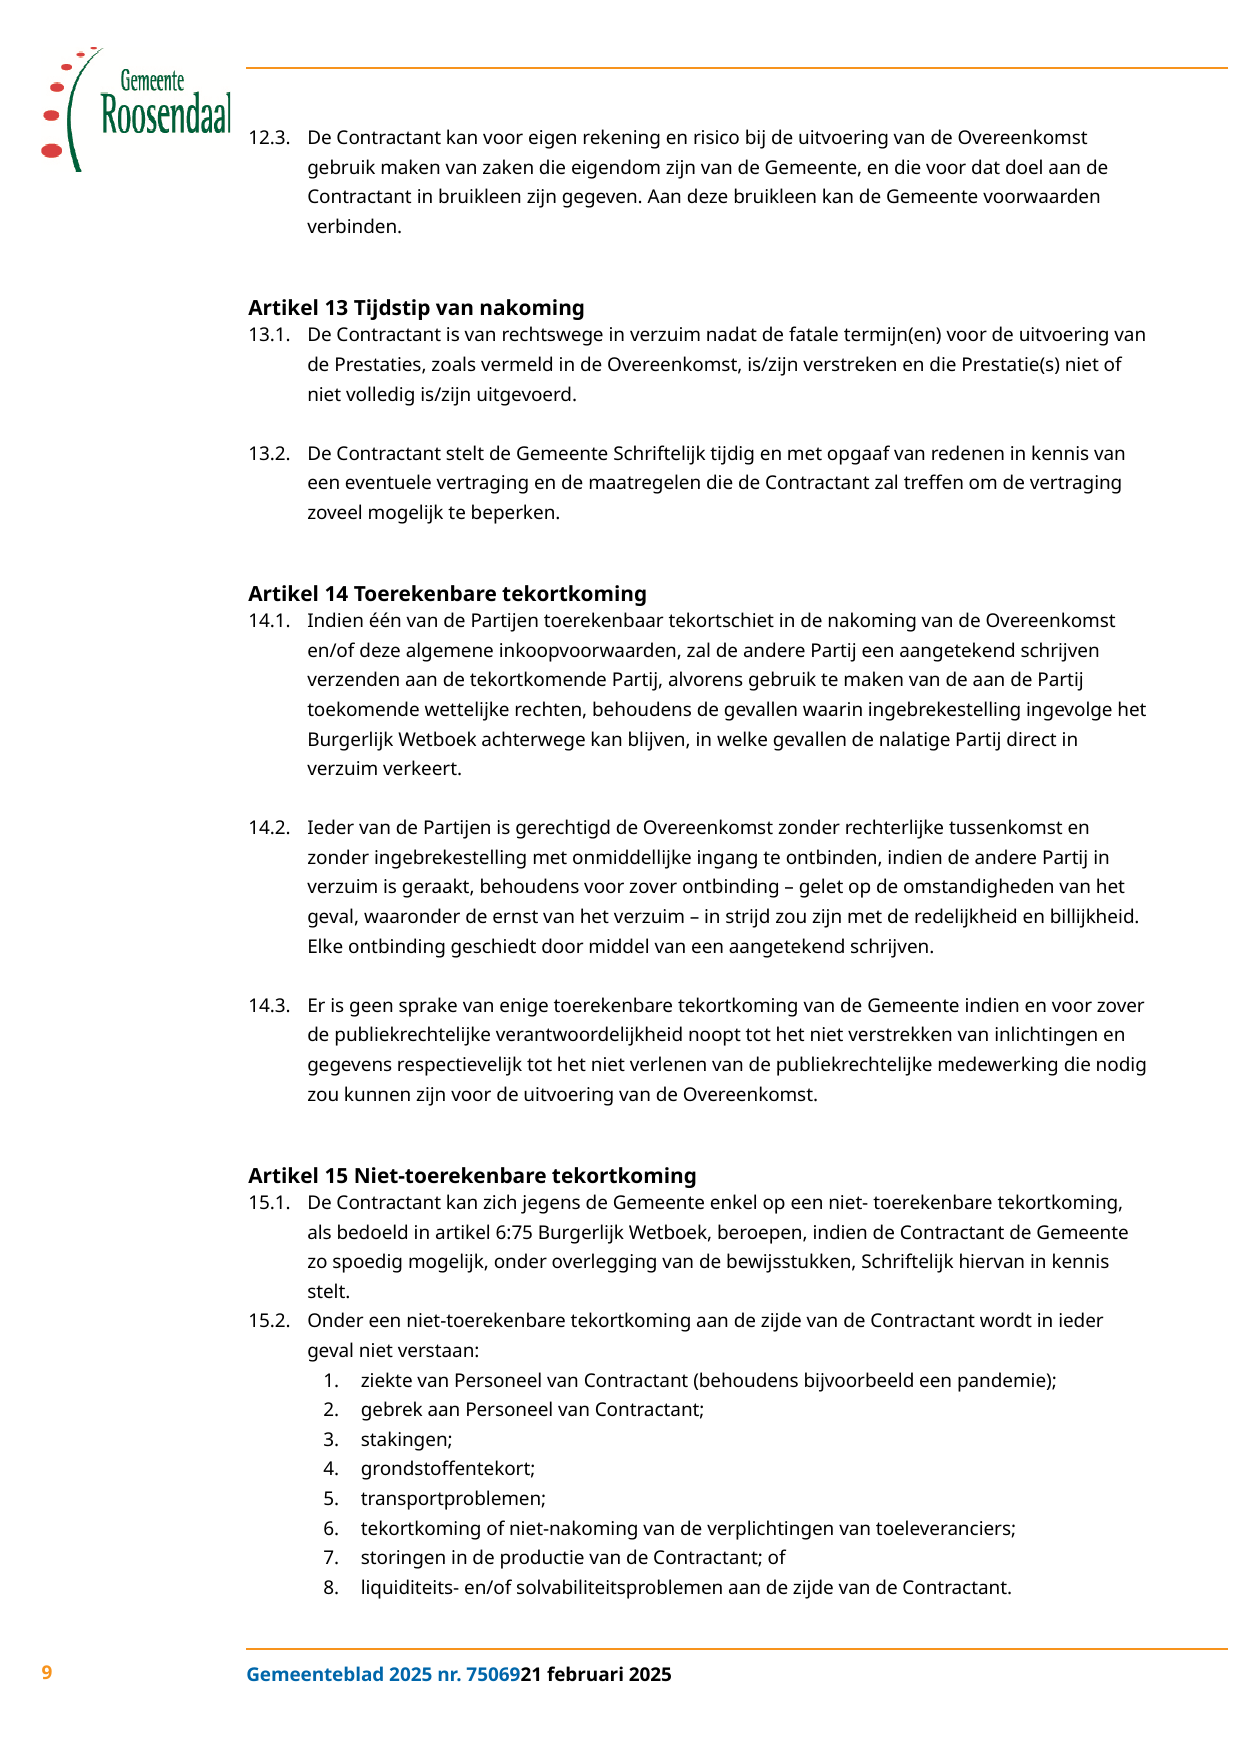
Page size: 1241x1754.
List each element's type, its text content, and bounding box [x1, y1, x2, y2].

list Indien één van de Partijen toerekenbaar tekortschiet in de nakoming van de Overeenkomst en/of deze algemene inkoopvoorwaarden, zal de andere Partij een aangetekend schrijven verzenden aan de tekortkomende Partij, alvorens gebruik te maken van de aan de Partij toekomende wettelijke rechten, behoudens de gevallen waarin ingebrekestelling ingevolge het Burgerlijk Wetboek achterwege kan blijven, in welke gevallen de nalatige Partij direct in verzuim verkeert. [248, 607, 1152, 781]
list De Contractant is van rechtswege in verzuim nadat de fatale termijn(en) voor de uitvoering van de Prestaties, zoals vermeld in de Overeenkomst, is/zijn verstreken en die Prestatie(s) niet of niet volledig is/zijn uitgevoerd. [248, 322, 1152, 406]
list De Contractant kan zich jegens de Gemeente enkel op een niet- toerekenbare tekortkoming, als bedoeld in artikel 6:75 Burgerlijk Wetboek, beroepen, indien de Contractant de Gemeente zo spoedig mogelijk, onder overlegging van de bewijsstukken, Schriftelijk hiervan in kennis stelt. [248, 1189, 1152, 1304]
list stakingen; [323, 1426, 1152, 1452]
list liquiditeits- en/of solvabiliteitsproblemen aan de zijde van de Contractant. [323, 1574, 1152, 1599]
list Ieder van de Partijen is gerechtigd de Overeenkomst zonder rechterlijke tussenkomst en zonder ingebrekestelling met onmiddellijke ingang te ontbinden, indien de andere Partij in verzuim is geraakt, behoudens voor zover ontbinding – gelet op de omstandigheden van het geval, waaronder de ernst van het verzuim – in strijd zou zijn met de redelijkheid en billijkheid. Elke ontbinding geschiedt door middel van een aangetekend schrijven. [248, 814, 1152, 959]
list gebrek aan Personeel van Contractant; [323, 1396, 1152, 1422]
list De Contractant kan voor eigen rekening en risico bij de uitvoering van de Overeenkomst gebruik maken van zaken die eigendom zijn van de Gemeente, en die voor dat doel aan de Contractant in bruikleen zijn gegeven. Aan deze bruikleen kan de Gemeente voorwaarden verbinden. [248, 124, 1152, 239]
text Artikel 15 Niet-toerekenbare tekortkoming [248, 1161, 1152, 1189]
list ziekte van Personeel van Contractant (behoudens bijvoorbeeld een pandemie); [323, 1367, 1152, 1392]
list Er is geen sprake van enige toerekenbare tekortkoming van de Gemeente indien en voor zover de publiekrechtelijke verantwoordelijkheid noopt tot het niet verstrekken van inlichtingen en gegevens respectievelijk tot het niet verlenen van de publiekrechtelijke medewerking die nodig zou kunnen zijn voor de uitvoering van de Overeenkomst. [248, 992, 1152, 1107]
list tekortkoming of niet-nakoming van de verplichtingen van toeleveranciers; [323, 1515, 1152, 1540]
list De Contractant stelt de Gemeente Schriftelijk tijdig en met opgaaf van redenen in kennis van een eventuele vertraging en de maatregelen die de Contractant zal treffen om de vertraging zoveel mogelijk te beperken. [248, 440, 1152, 525]
text Artikel 14 Toerekenbare tekortkoming [248, 579, 1152, 607]
picture [41, 47, 231, 172]
list transportproblemen; [323, 1485, 1152, 1511]
text Artikel 13 Tijdstip van nakoming [248, 293, 1152, 322]
list Onder een niet-toerekenbare tekortkoming aan de zijde van de Contractant wordt in ieder geval niet verstaan: [248, 1308, 1152, 1363]
list storingen in de productie van de Contractant; of [323, 1544, 1152, 1570]
list grondstoffentekort; [323, 1456, 1152, 1481]
